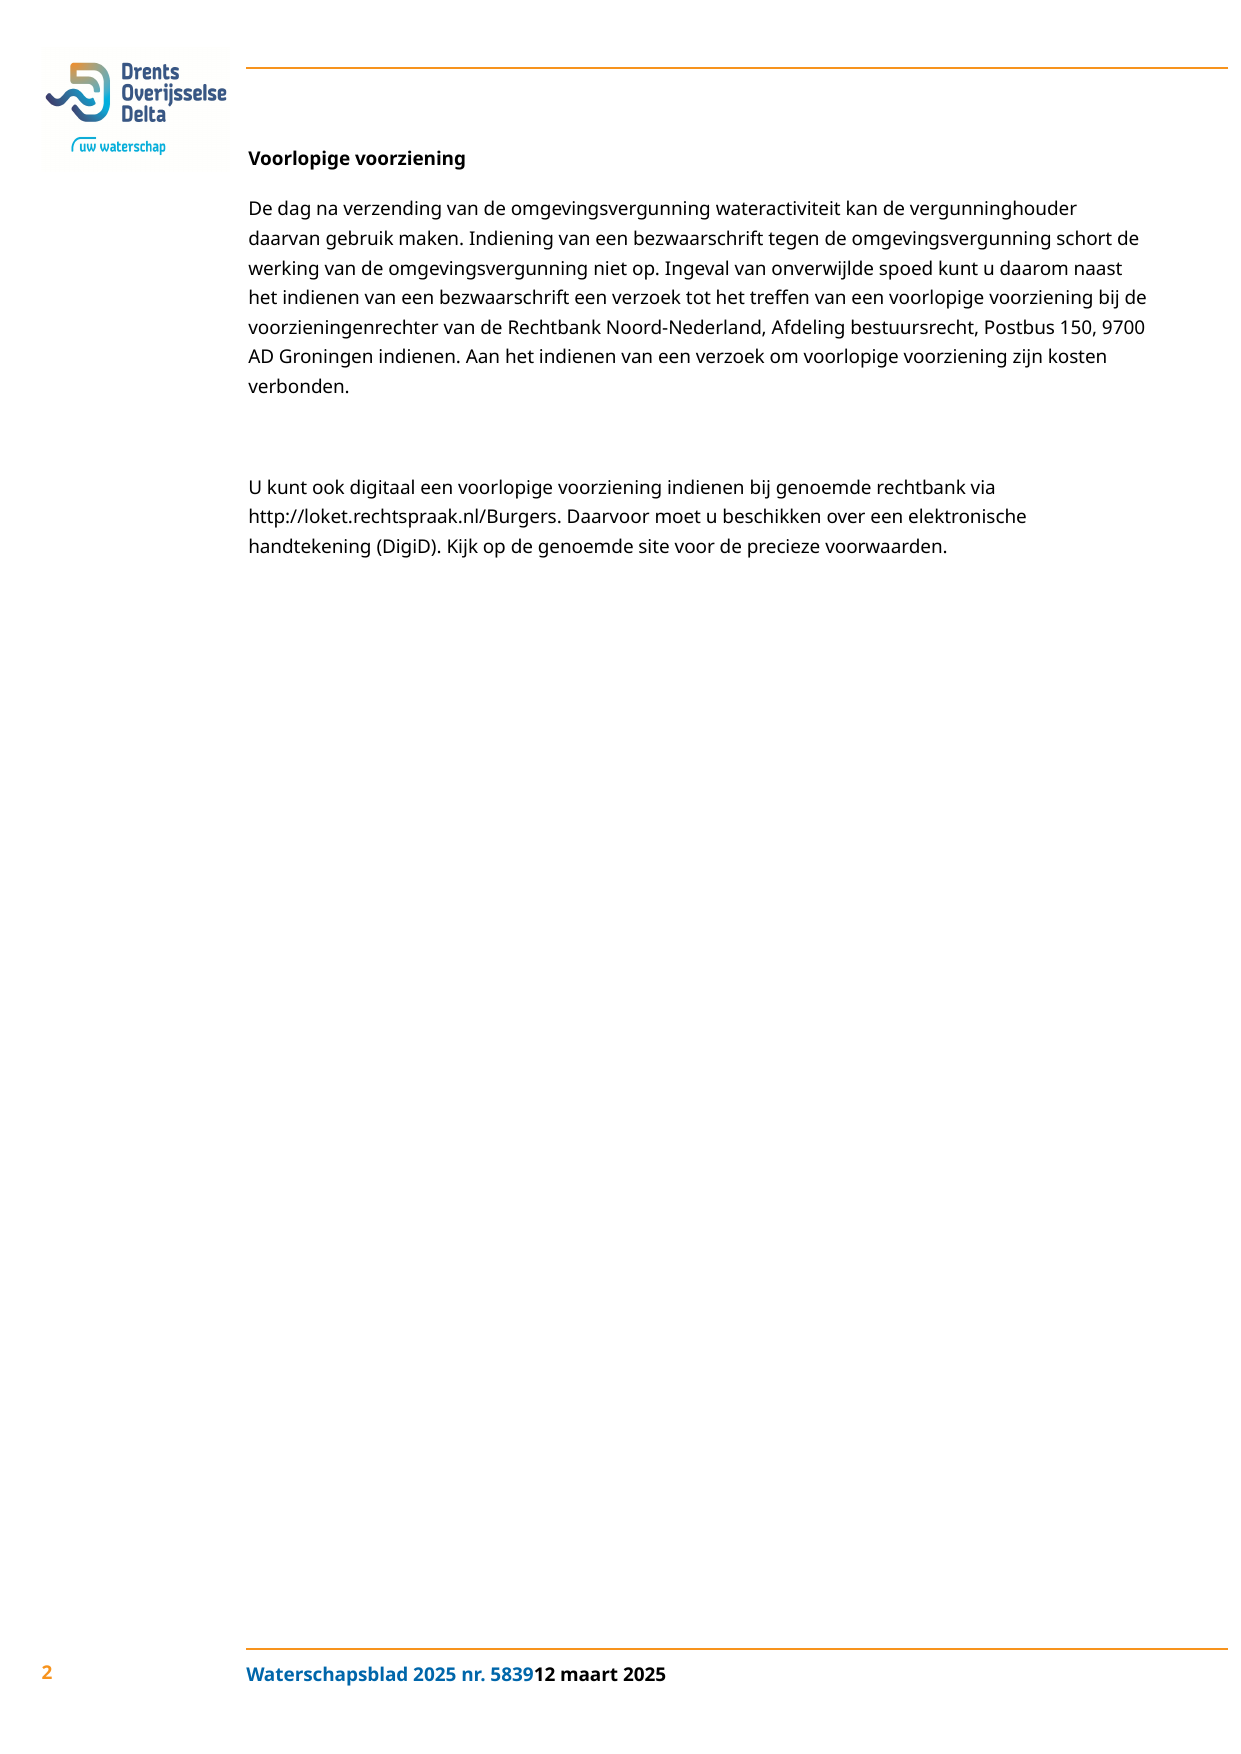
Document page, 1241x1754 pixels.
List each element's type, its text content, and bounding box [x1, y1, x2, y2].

text De dag na verzending van de omgevingsvergunning wateractiviteit kan de vergunninghouder daarvan gebruik maken. Indiening van een bezwaarschrift tegen de omgevingsvergunning schort de werking van de omgevingsvergunning niet op. Ingeval van onverwijlde spoed kunt u daarom naast het indienen van een bezwaarschrift een verzoek tot het treffen van een voorlopige voorziening bij de voorzieningenrechter van de Rechtbank Noord-Nederland, Afdeling bestuursrecht, Postbus 150, 9700 AD Groningen indienen. Aan het indienen van een verzoek om voorlopige voorziening zijn kosten verbonden. [248, 196, 1152, 399]
text U kunt ook digitaal een voorlopige voorziening indienen bij genoemde rechtbank via http://loket.rechtspraak.nl/Burgers. Daarvoor moet u beschikken over een elektronische handtekening (DigiD). Kijk op de genoemde site voor de precieze voorwaarden. [248, 474, 1152, 559]
text Voorlopige voorziening [248, 145, 1152, 171]
picture [41, 47, 231, 172]
